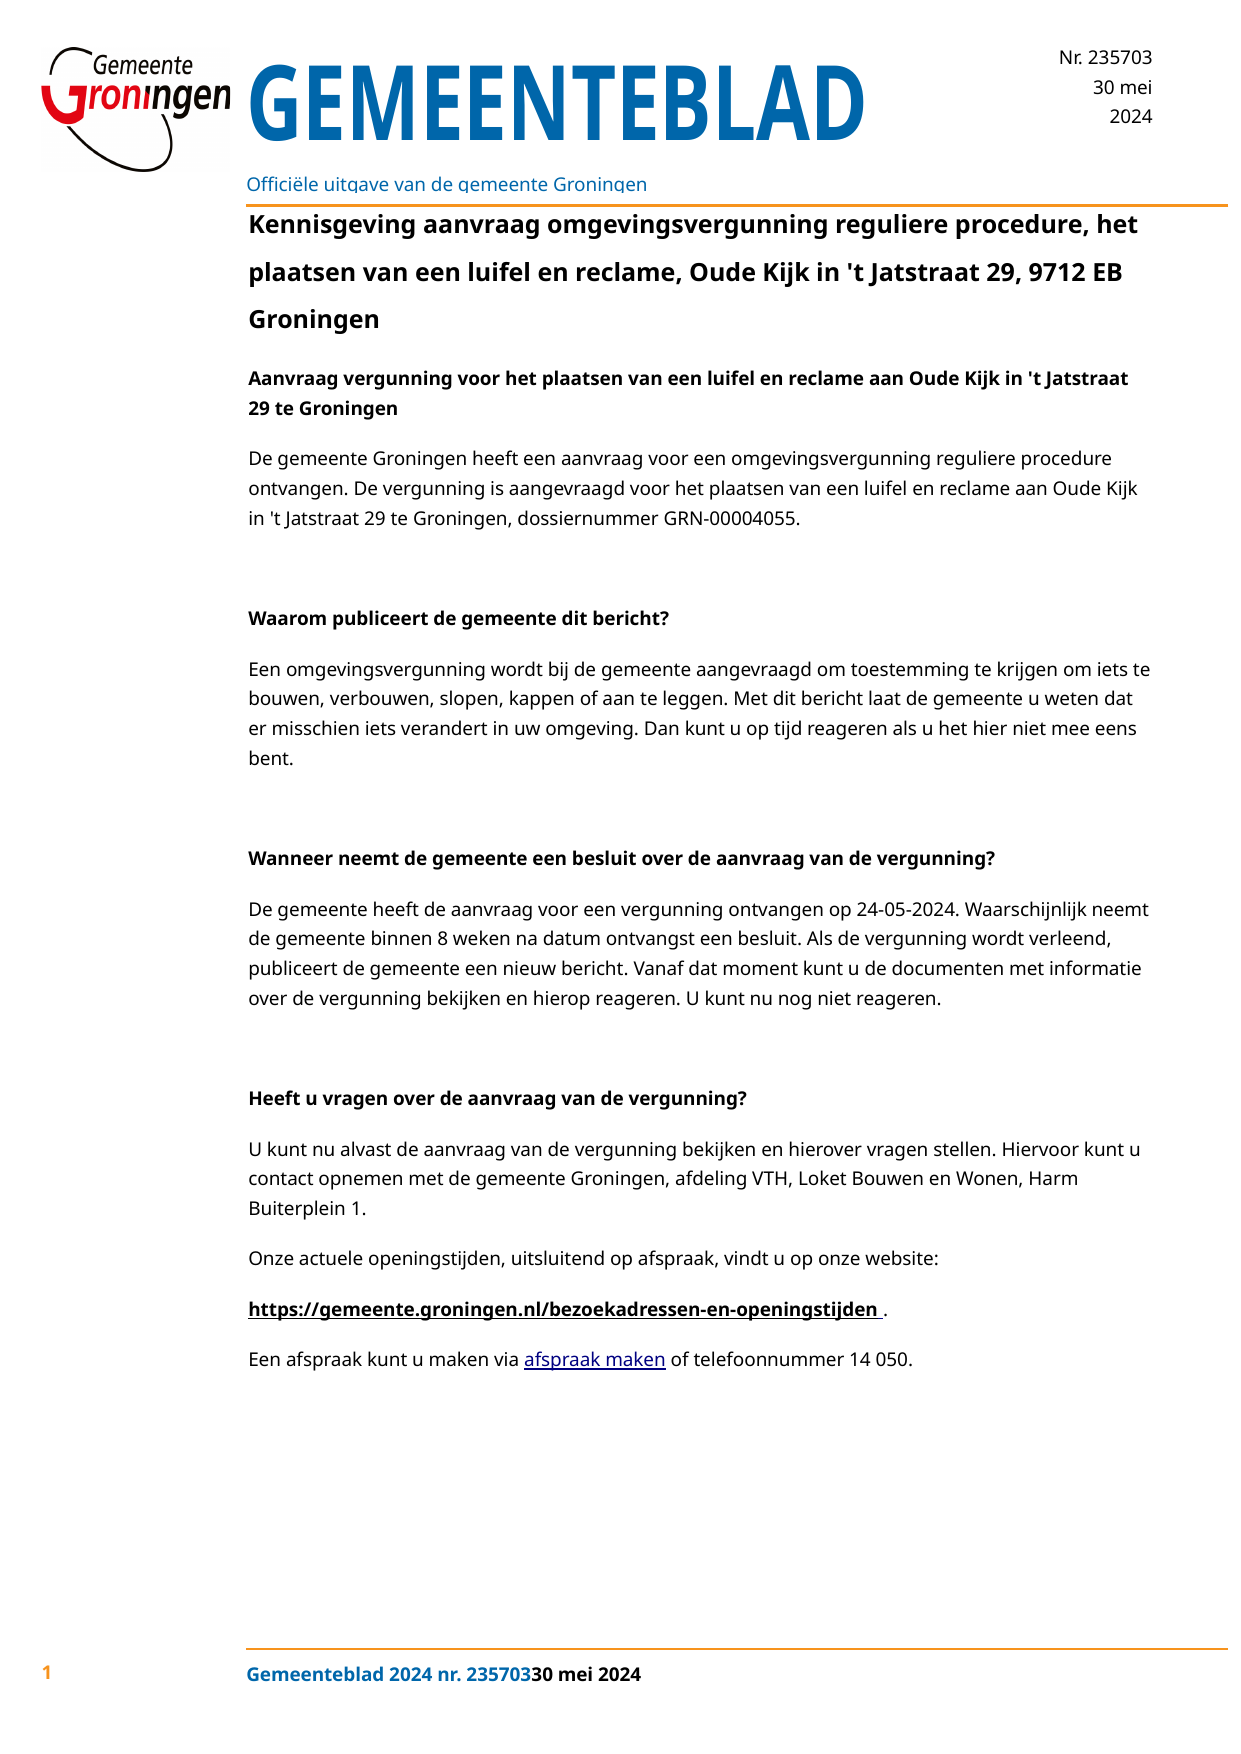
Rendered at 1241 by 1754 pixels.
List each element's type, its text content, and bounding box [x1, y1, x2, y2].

text Aanvraag vergunning voor het plaatsen van een luifel en reclame aan Oude Kijk in 't Jatstraat 29 te Groningen [248, 366, 1152, 421]
text Onze actuele openingstijden, uitsluitend op afspraak, vindt u op onze website: [248, 1246, 1152, 1271]
text Heeft u vragen over de aanvraag van de vergunning? [248, 1086, 1152, 1111]
text De gemeente Groningen heeft een aanvraag voor een omgevingsvergunning reguliere procedure ontvangen. De vergunning is aangevraagd voor het plaatsen van een luifel en reclame aan Oude Kijk in 't Jatstraat 29 te Groningen, dossiernummer GRN-00004055. [248, 446, 1152, 530]
text https://gemeente.groningen.nl/bezoekadressen-en-openingstijden . [248, 1296, 1152, 1322]
text Waarom publiceert de gemeente dit bericht? [248, 606, 1152, 631]
text Wanneer neemt de gemeente een besluit over de aanvraag van de vergunning? [248, 846, 1152, 871]
text De gemeente heeft de aanvraag voor een vergunning ontvangen op 24-05-2024. Waarschijnlijk neemt de gemeente binnen 8 weken na datum ontvangst een besluit. Als de vergunning wordt verleend, publiceert de gemeente een nieuw bericht. Vanaf dat moment kunt u de documenten met informatie over de vergunning bekijken en hierop reageren. U kunt nu nog niet reageren. [248, 896, 1152, 1010]
text Kennisgeving aanvraag omgevingsvergunning reguliere procedure, het plaatsen van een luifel en reclame, Oude Kijk in 't Jatstraat 29, 9712 EB Groningen [248, 207, 1152, 336]
text Een omgevingsvergunning wordt bij de gemeente aangevraagd om toestemming te krijgen om iets te bouwen, verbouwen, slopen, kappen of aan te leggen. Met dit bericht laat de gemeente u weten dat er misschien iets verandert in uw omgeving. Dan kunt u op tijd reageren als u het hier niet mee eens bent. [248, 656, 1152, 770]
text U kunt nu alvast de aanvraag van de vergunning bekijken en hierover vragen stellen. Hiervoor kunt u contact opnemen met de gemeente Groningen, afdeling VTH, Loket Bouwen en Wonen, Harm Buiterplein 1. [248, 1136, 1152, 1221]
picture [41, 47, 231, 172]
text Een afspraak kunt u maken via afspraak maken of telefoonnummer 14 050. [248, 1346, 1152, 1372]
